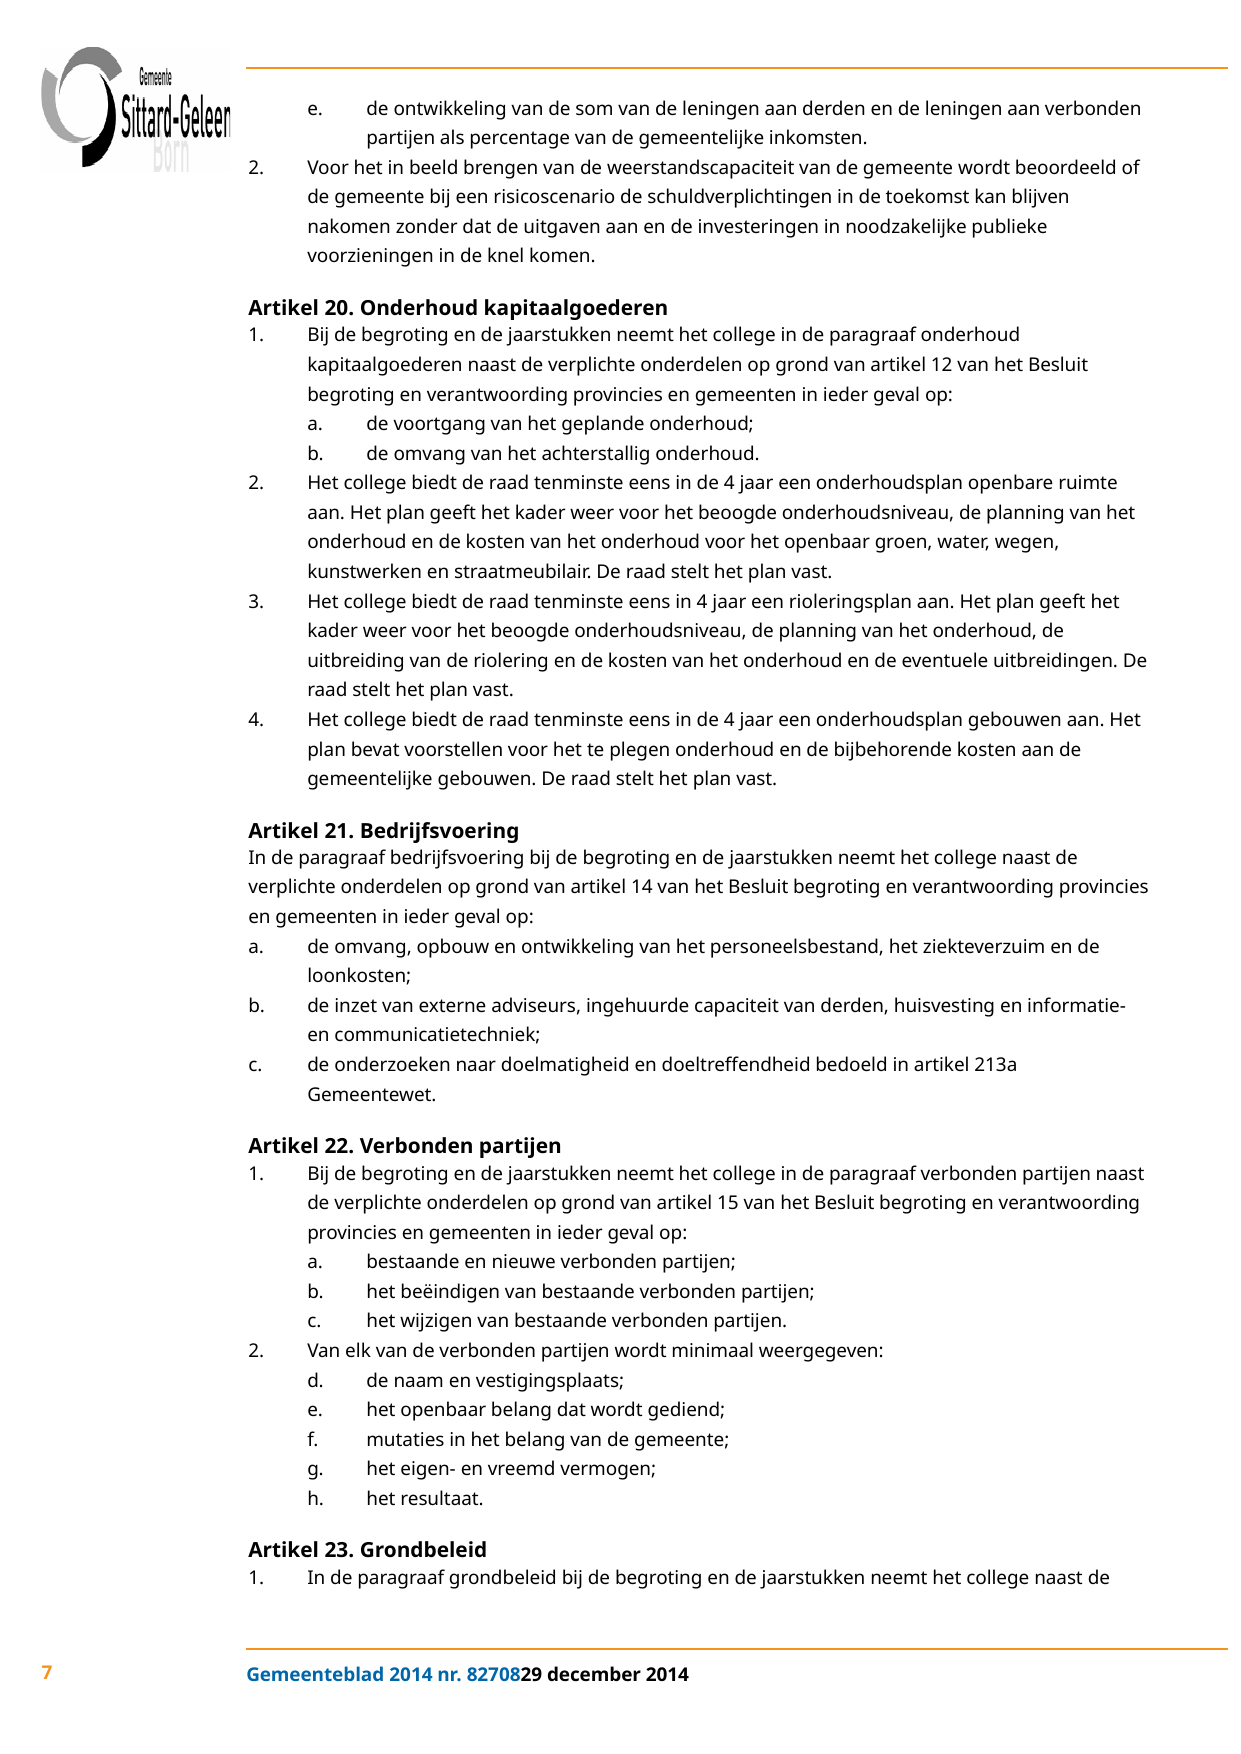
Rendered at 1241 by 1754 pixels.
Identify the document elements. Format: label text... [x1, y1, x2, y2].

text Artikel 21. Bedrijfsvoering [248, 816, 1152, 844]
list Voor het in beeld brengen van de weerstandscapaciteit van de gemeente wordt beoordeeld of de gemeente bij een risicoscenario de schuldverplichtingen in de toekomst kan blijven nakomen zonder dat de uitgaven aan en de investeringen in noodzakelijke publieke voorzieningen in de knel komen. [248, 154, 1152, 268]
list het beëindigen van bestaande verbonden partijen; [307, 1278, 1152, 1304]
list de omvang, opbouw en ontwikkeling van het personeelsbestand, het ziekteverzuim en de loonkosten; [248, 933, 1152, 988]
list de onderzoeken naar doelmatigheid en doeltreffendheid bedoeld in artikel 213a Gemeentewet. [248, 1051, 1152, 1107]
picture [41, 47, 231, 172]
list Het college biedt de raad tenminste eens in de 4 jaar een onderhoudsplan gebouwen aan. Het plan bevat voorstellen voor het te plegen onderhoud en de bijbehorende kosten aan de gemeentelijke gebouwen. De raad stelt het plan vast. [248, 706, 1152, 791]
list In de paragraaf grondbeleid bij de begroting en de jaarstukken neemt het college naast de [248, 1564, 1152, 1590]
list het wijzigen van bestaande verbonden partijen. [307, 1308, 1152, 1333]
list Het college biedt de raad tenminste eens in de 4 jaar een onderhoudsplan openbare ruimte aan. Het plan geeft het kader weer voor het beoogde onderhoudsniveau, de planning van het onderhoud en de kosten van het onderhoud voor het openbaar groen, water, wegen, kunstwerken en straatmeubilair. De raad stelt het plan vast. [248, 469, 1152, 584]
text Artikel 20. Onderhoud kapitaalgoederen [248, 293, 1152, 322]
list Van elk van de verbonden partijen wordt minimaal weergegeven: [248, 1337, 1152, 1363]
list het openbaar belang dat wordt gediend; [307, 1396, 1152, 1422]
list mutaties in het belang van de gemeente; [307, 1426, 1152, 1452]
list Het college biedt de raad tenminste eens in 4 jaar een rioleringsplan aan. Het plan geeft het kader weer voor het beoogde onderhoudsniveau, de planning van het onderhoud, de uitbreiding van de riolering en de kosten van het onderhoud en de eventuele uitbreidingen. De raad stelt het plan vast. [248, 588, 1152, 702]
list de omvang van het achterstallig onderhoud. [307, 440, 1152, 466]
list Bij de begroting en de jaarstukken neemt het college in de paragraaf onderhoud kapitaalgoederen naast de verplichte onderdelen op grond van artikel 12 van het Besluit begroting en verantwoording provincies en gemeenten in ieder geval op: [248, 322, 1152, 406]
text Artikel 23. Grondbeleid [248, 1536, 1152, 1564]
text In de paragraaf bedrijfsvoering bij de begroting en de jaarstukken neemt het college naast de verplichte onderdelen op grond van artikel 14 van het Besluit begroting en verantwoording provincies en gemeenten in ieder geval op: [248, 844, 1152, 929]
list het resultaat. [307, 1485, 1152, 1511]
list de inzet van externe adviseurs, ingehuurde capaciteit van derden, huisvesting en informatie- en communicatietechniek; [248, 992, 1152, 1047]
list de voortgang van het geplande onderhoud; [307, 410, 1152, 436]
list de ontwikkeling van de som van de leningen aan derden en de leningen aan verbonden partijen als percentage van de gemeentelijke inkomsten. [307, 95, 1152, 150]
list bestaande en nieuwe verbonden partijen; [307, 1248, 1152, 1274]
list Bij de begroting en de jaarstukken neemt het college in de paragraaf verbonden partijen naast de verplichte onderdelen op grond van artikel 15 van het Besluit begroting en verantwoording provincies en gemeenten in ieder geval op: [248, 1160, 1152, 1244]
list het eigen- en vreemd vermogen; [307, 1456, 1152, 1481]
list de naam en vestigingsplaats; [307, 1367, 1152, 1392]
text Artikel 22. Verbonden partijen [248, 1131, 1152, 1160]
